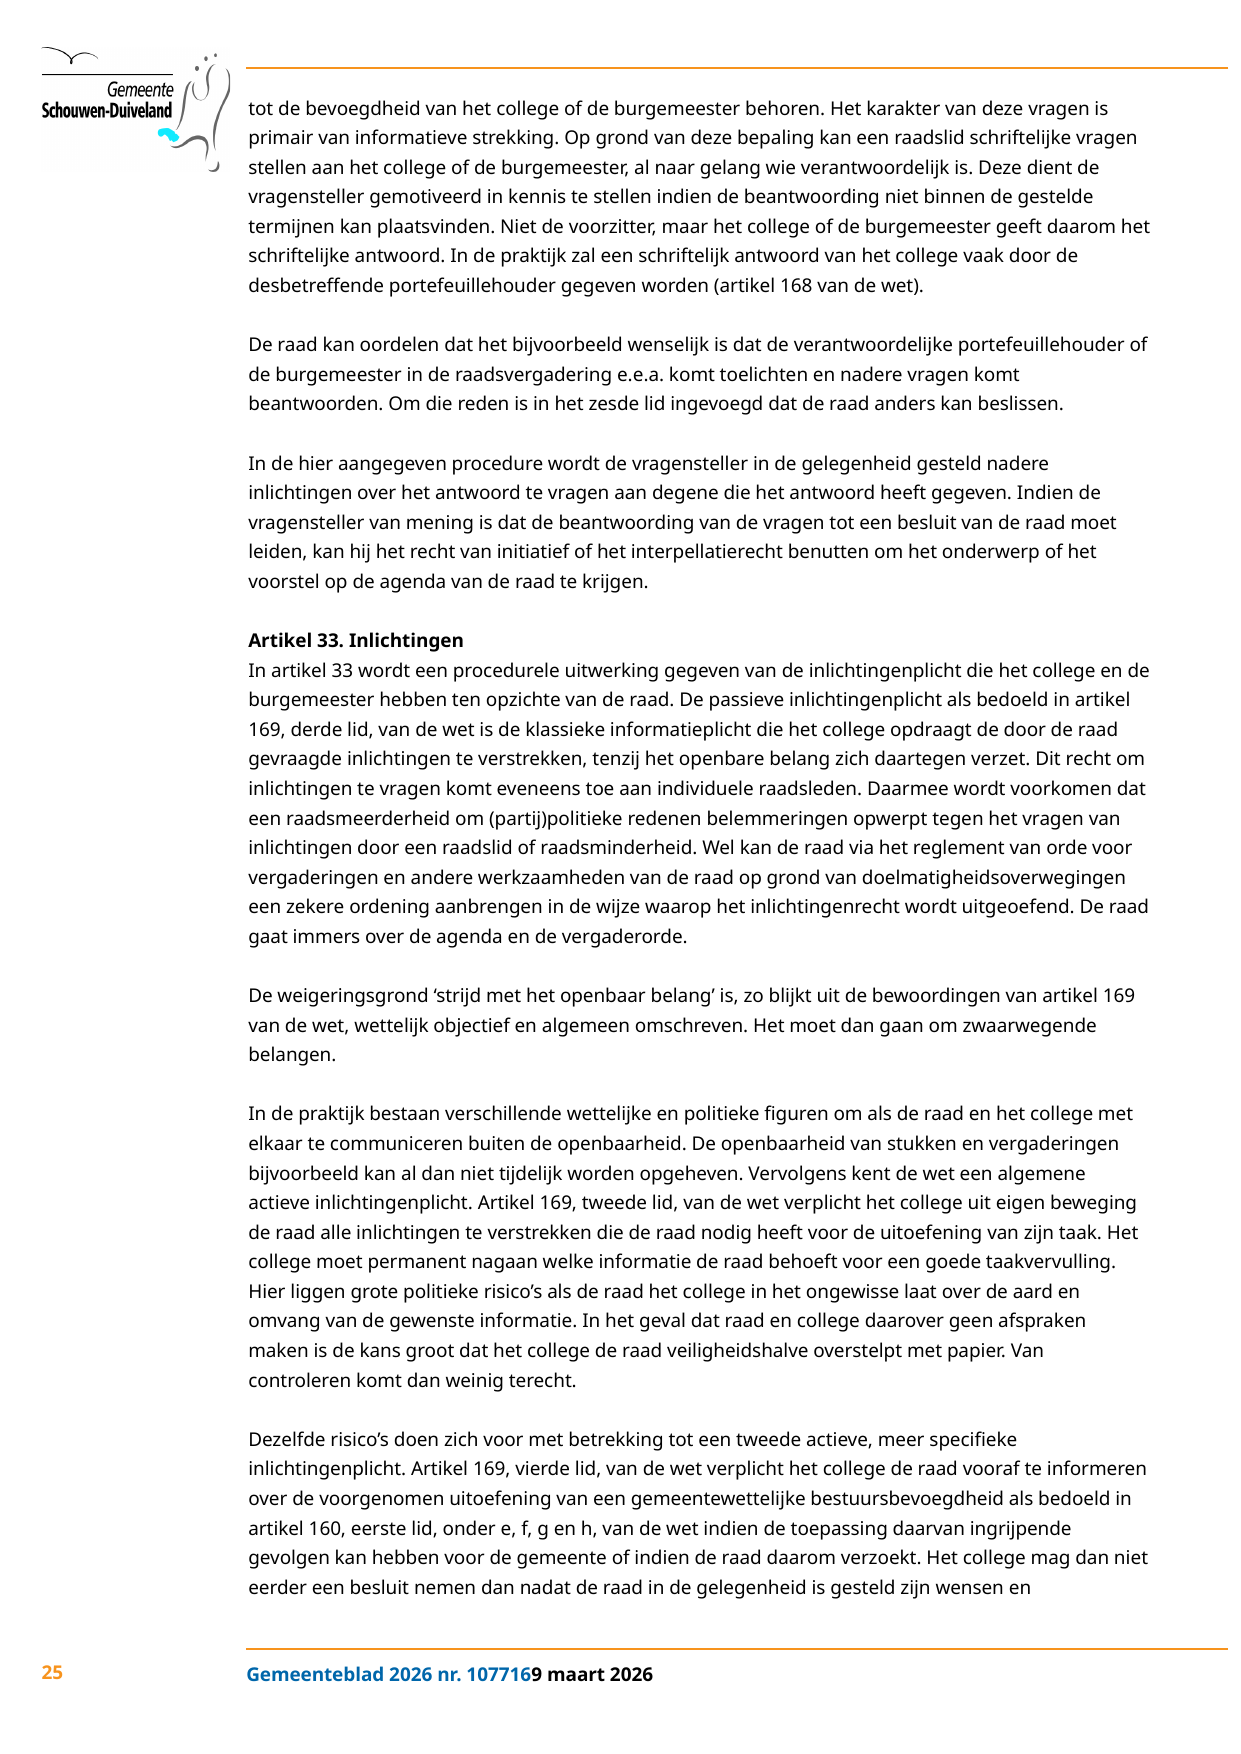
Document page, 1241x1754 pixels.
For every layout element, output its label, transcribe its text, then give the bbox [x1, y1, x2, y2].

text Artikel 33. Inlichtingen [248, 627, 1152, 653]
text In de praktijk bestaan verschillende wettelijke en politieke figuren om als de raad en het college met elkaar te communiceren buiten de openbaarheid. De openbaarheid van stukken en vergaderingen bijvoorbeeld kan al dan niet tijdelijk worden opgeheven. Vervolgens kent de wet een algemene actieve inlichtingenplicht. Artikel 169, tweede lid, van de wet verplicht het college uit eigen beweging de raad alle inlichtingen te verstrekken die de raad nodig heeft voor de uitoefening van zijn taak. Het college moet permanent nagaan welke informatie de raad behoeft voor een goede taakvervulling. Hier liggen grote politieke risico’s als de raad het college in het ongewisse laat over de aard en omvang van de gewenste informatie. In het geval dat raad en college daarover geen afspraken maken is de kans groot dat het college de raad veiligheidshalve overstelpt met papier. Van controleren komt dan weinig terecht. [248, 1101, 1152, 1393]
text tot de bevoegdheid van het college of de burgemeester behoren. Het karakter van deze vragen is primair van informatieve strekking. Op grond van deze bepaling kan een raadslid schriftelijke vragen stellen aan het college of de burgemeester, al naar gelang wie verantwoordelijk is. Deze dient de vragensteller gemotiveerd in kennis te stellen indien de beantwoording niet binnen de gestelde termijnen kan plaatsvinden. Niet de voorzitter, maar het college of de burgemeester geeft daarom het schriftelijke antwoord. In de praktijk zal een schriftelijk antwoord van het college vaak door de desbetreffende portefeuillehouder gegeven worden (artikel 168 van de wet). [248, 95, 1152, 298]
text De weigeringsgrond ‘strijd met het openbaar belang’ is, zo blijkt uit de bewoordingen van artikel 169 van de wet, wettelijk objectief en algemeen omschreven. Het moet dan gaan om zwaarwegende belangen. [248, 982, 1152, 1067]
text Dezelfde risico’s doen zich voor met betrekking tot een tweede actieve, meer specifieke inlichtingenplicht. Artikel 169, vierde lid, van de wet verplicht het college de raad vooraf te informeren over de voorgenomen uitoefening van een gemeentewettelijke bestuursbevoegdheid als bedoeld in artikel 160, eerste lid, onder e, f, g en h, van de wet indien de toepassing daarvan ingrijpende gevolgen kan hebben voor de gemeente of indien de raad daarom verzoekt. Het college mag dan niet eerder een besluit nemen dan nadat de raad in de gelegenheid is gesteld zijn wensen en [248, 1426, 1152, 1600]
text In de hier aangegeven procedure wordt de vragensteller in de gelegenheid gesteld nadere inlichtingen over het antwoord te vragen aan degene die het antwoord heeft gegeven. Indien de vragensteller van mening is dat de beantwoording van de vragen tot een besluit van de raad moet leiden, kan hij het recht van initiatief of het interpellatierecht benutten om het onderwerp of het voorstel op de agenda van de raad te krijgen. [248, 450, 1152, 594]
text De raad kan oordelen dat het bijvoorbeeld wenselijk is dat de verantwoordelijke portefeuillehouder of de burgemeester in de raadsvergadering e.e.a. komt toelichten en nadere vragen komt beantwoorden. Om die reden is in het zesde lid ingevoegd dat de raad anders kan beslissen. [248, 331, 1152, 416]
picture [41, 47, 231, 172]
text In artikel 33 wordt een procedurele uitwerking gegeven van de inlichtingenplicht die het college en de burgemeester hebben ten opzichte van de raad. De passieve inlichtingenplicht als bedoeld in artikel 169, derde lid, van de wet is de klassieke informatieplicht die het college opdraagt de door de raad gevraagde inlichtingen te verstrekken, tenzij het openbare belang zich daartegen verzet. Dit recht om inlichtingen te vragen komt eveneens toe aan individuele raadsleden. Daarmee wordt voorkomen dat een raadsmeerderheid om (partij)politieke redenen belemmeringen opwerpt tegen het vragen van inlichtingen door een raadslid of raadsminderheid. Wel kan de raad via het reglement van orde voor vergaderingen en andere werkzaamheden van de raad op grond van doelmatigheidsoverwegingen een zekere ordening aanbrengen in de wijze waarop het inlichtingenrecht wordt uitgeoefend. De raad gaat immers over de agenda en de vergaderorde. [248, 657, 1152, 949]
